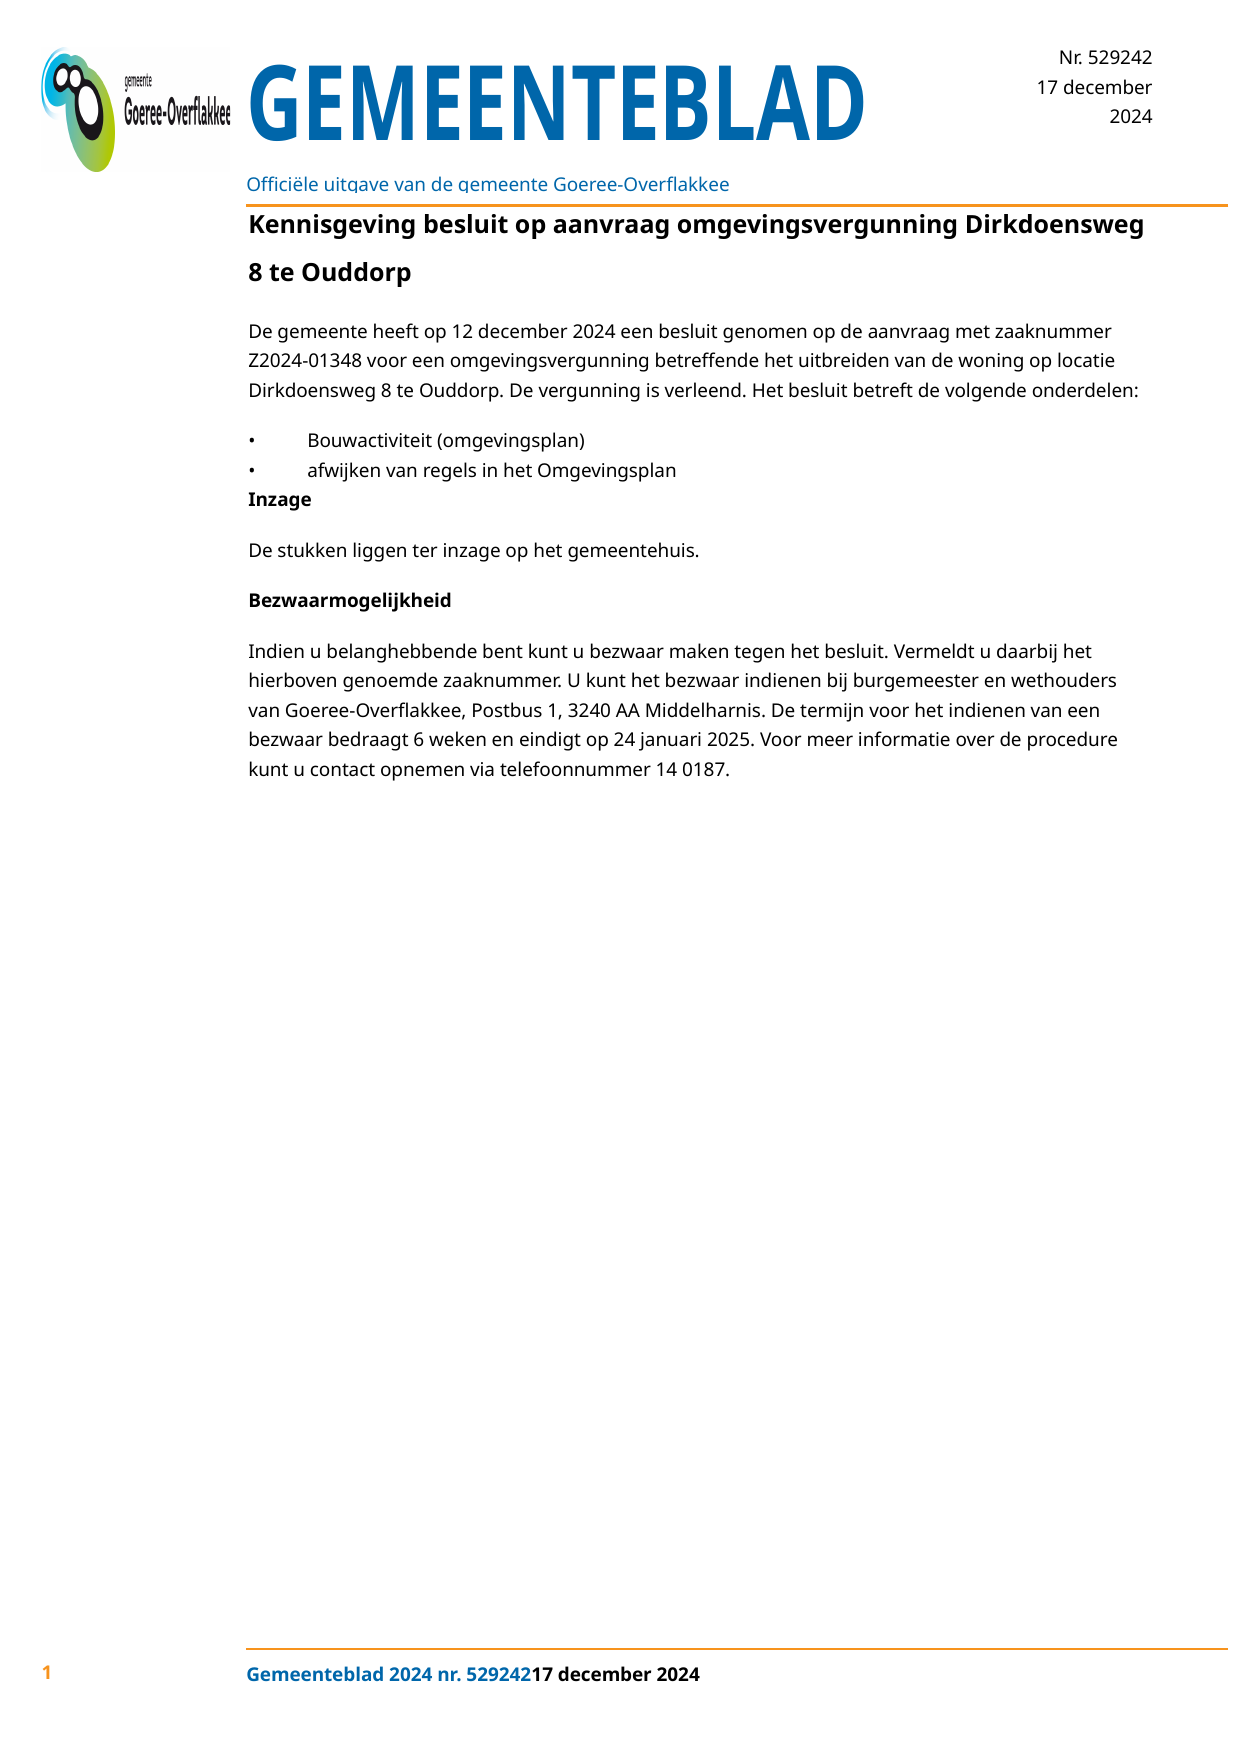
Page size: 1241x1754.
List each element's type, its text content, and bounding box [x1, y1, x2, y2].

text Inzage [248, 487, 1152, 512]
text De stukken liggen ter inzage op het gemeentehuis. [248, 537, 1152, 563]
text Bezwaarmogelijkheid [248, 587, 1152, 613]
list afwijken van regels in het Omgevingsplan [248, 457, 1152, 483]
text Indien u belanghebbende bent kunt u bezwaar maken tegen het besluit. Vermeldt u daarbij het hierboven genoemde zaaknummer. U kunt het bezwaar indienen bij burgemeester en wethouders van Goeree-Overflakkee, Postbus 1, 3240 AA Middelharnis. De termijn voor het indienen van een bezwaar bedraagt 6 weken en eindigt op 24 januari 2025. Voor meer informatie over de procedure kunt u contact opnemen via telefoonnummer 14 0187. [248, 638, 1152, 782]
picture [41, 47, 231, 172]
list Bouwactiviteit (omgevingsplan) [248, 427, 1152, 453]
text Kennisgeving besluit op aanvraag omgevingsvergunning Dirkdoensweg 8 te Ouddorp [248, 207, 1152, 288]
text De gemeente heeft op 12 december 2024 een besluit genomen op de aanvraag met zaaknummer Z2024-01348 voor een omgevingsvergunning betreffende het uitbreiden van de woning op locatie Dirkdoensweg 8 te Ouddorp. De vergunning is verleend. Het besluit betreft de volgende onderdelen: [248, 318, 1152, 403]
